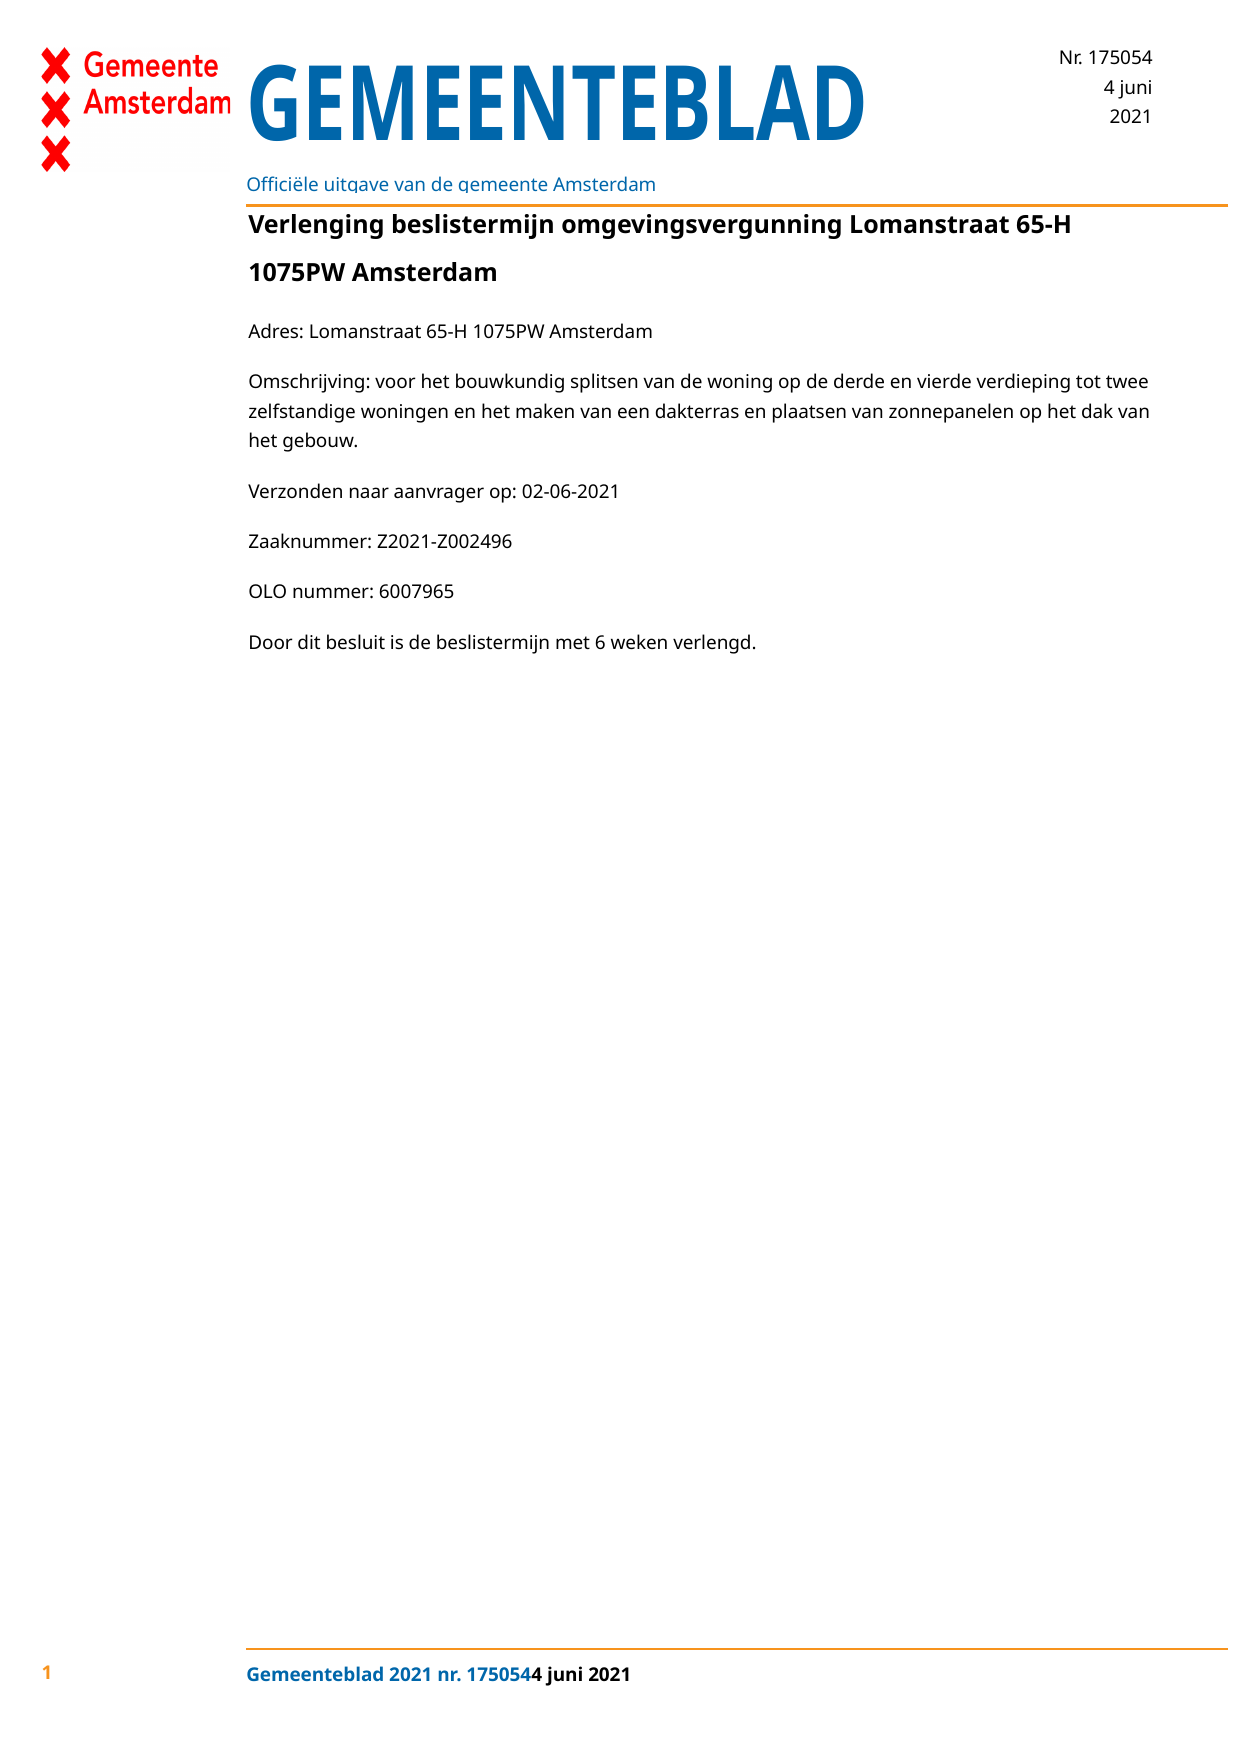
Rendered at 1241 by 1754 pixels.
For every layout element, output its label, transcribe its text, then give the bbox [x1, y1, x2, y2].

text Door dit besluit is de beslistermijn met 6 weken verlengd. [248, 629, 1152, 655]
text Adres: Lomanstraat 65-H 1075PW Amsterdam [248, 318, 1152, 344]
text Verlenging beslistermijn omgevingsvergunning Lomanstraat 65-H 1075PW Amsterdam [248, 207, 1152, 288]
text OLO nummer: 6007965 [248, 579, 1152, 604]
text Verzonden naar aanvrager op: 02-06-2021 [248, 478, 1152, 504]
text Zaaknummer: Z2021-Z002496 [248, 528, 1152, 554]
picture [41, 47, 231, 172]
text Omschrijving: voor het bouwkundig splitsen van de woning op de derde en vierde verdieping tot twee zelfstandige woningen en het maken van een dakterras en plaatsen van zonnepanelen op het dak van het gebouw. [248, 368, 1152, 453]
